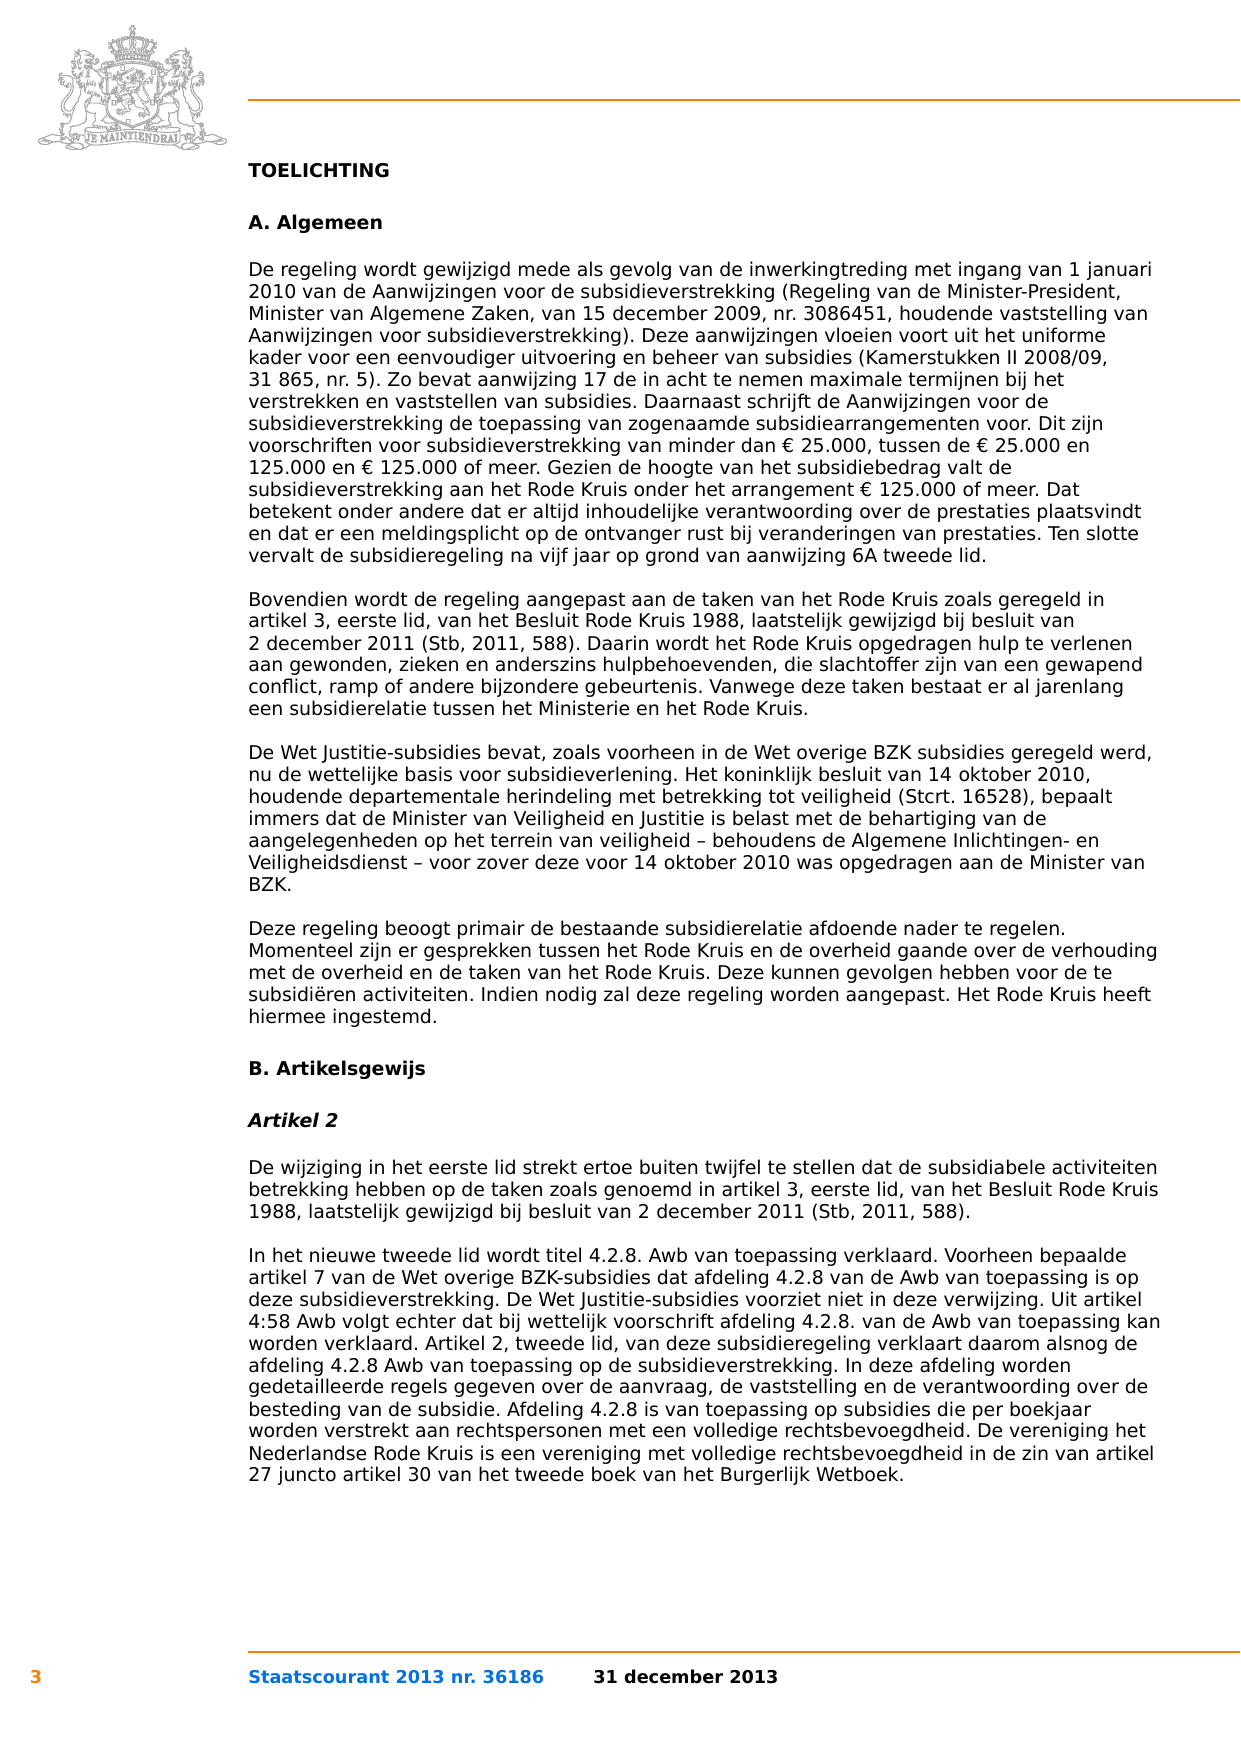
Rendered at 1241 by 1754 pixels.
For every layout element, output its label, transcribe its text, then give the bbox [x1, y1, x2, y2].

text De regeling wordt gewijzigd mede als gevolg van de inwerkingtreding met ingang van 1 januari 2010 van de Aanwijzingen voor de subsidieverstrekking (Regeling van de Minister-President, Minister van Algemene Zaken, van 15 december 2009, nr. 3086451, houdende vaststelling van Aanwijzingen voor subsidieverstrekking). Deze aanwijzingen vloeien voort uit het uniforme kader voor een eenvoudiger uitvoering en beheer van subsidies (Kamerstukken II 2008/09, 31 865, nr. 5). Zo bevat aanwijzing 17 de in acht te nemen maximale termijnen bij het verstrekken en vaststellen van subsidies. Daarnaast schrijft de Aanwijzingen voor de subsidieverstrekking de toepassing van zogenaamde subsidiearrangementen voor. Dit zijn voorschriften voor subsidieverstrekking van minder dan € 25.000, tussen de € 25.000 en 125.000 en € 125.000 of meer. Gezien de hoogte van het subsidiebedrag valt de subsidieverstrekking aan het Rode Kruis onder het arrangement € 125.000 of meer. Dat betekent onder andere dat er altijd inhoudelijke verantwoording over de prestaties plaatsvindt en dat er een meldingsplicht op de ontvanger rust bij veranderingen van prestaties. Ten slotte vervalt de subsidieregeling na vijf jaar op grond van aanwijzing 6A tweede lid. [248, 259, 1163, 567]
text Deze regeling beoogt primair de bestaande subsidierelatie afdoende nader te regelen. Momenteel zijn er gesprekken tussen het Rode Kruis en de overheid gaande over de verhouding met de overheid en de taken van het Rode Kruis. Deze kunnen gevolgen hebben voor de te subsidiëren activiteiten. Indien nodig zal deze regeling worden aangepast. Het Rode Kruis heeft hiermee ingestemd. [248, 918, 1163, 1028]
text In het nieuwe tweede lid wordt titel 4.2.8. Awb van toepassing verklaard. Voorheen bepaalde artikel 7 van de Wet overige BZK-subsidies dat afdeling 4.2.8 van de Awb van toepassing is op deze subsidieverstrekking. De Wet Justitie-subsidies voorziet niet in deze verwijzing. Uit artikel 4:58 Awb volgt echter dat bij wettelijk voorschrift afdeling 4.2.8. van de Awb van toepassing kan worden verklaard. Artikel 2, tweede lid, van deze subsidieregeling verklaart daarom alsnog de afdeling 4.2.8 Awb van toepassing op de subsidieverstrekking. In deze afdeling worden gedetailleerde regels gegeven over de aanvraag, de vaststelling en de verantwoording over de besteding van de subsidie. Afdeling 4.2.8 is van toepassing op subsidies die per boekjaar worden verstrekt aan rechtspersonen met een volledige rechtsbevoegdheid. De vereniging het Nederlandse Rode Kruis is een vereniging met volledige rechtsbevoegdheid in de zin van artikel 27 juncto artikel 30 van het tweede boek van het Burgerlijk Wetboek. [248, 1244, 1163, 1486]
subtitle TOELICHTING [248, 160, 1163, 182]
text De Wet Justitie-subsidies bevat, zoals voorheen in de Wet overige BZK subsidies geregeld werd, nu de wettelijke basis voor subsidieverlening. Het koninklijk besluit van 14 oktober 2010, houdende departementale herindeling met betrekking tot veiligheid (Stcrt. 16528), bepaalt immers dat de Minister van Veiligheid en Justitie is belast met de behartiging van de aangelegenheden op het terrein van veiligheid – behoudens de Algemene Inlichtingen- en Veiligheidsdienst – voor zover deze voor 14 oktober 2010 was opgedragen aan de Minister van BZK. [248, 742, 1163, 896]
subtitle Artikel 2 [248, 1110, 1163, 1132]
subtitle A. Algemeen [248, 212, 1163, 234]
text Bovendien wordt de regeling aangepast aan de taken van het Rode Kruis zoals geregeld in artikel 3, eerste lid, van het Besluit Rode Kruis 1988, laatstelijk gewijzigd bij besluit van 2 december 2011 (Stb, 2011, 588). Daarin wordt het Rode Kruis opgedragen hulp te verlenen aan gewonden, zieken en anderszins hulpbehoevenden, die slachtoffer zijn van een gewapend conflict, ramp of andere bijzondere gebeurtenis. Vanwege deze taken bestaat er al jarenlang een subsidierelatie tussen het Ministerie en het Rode Kruis. [248, 588, 1163, 720]
subtitle B. Artikelsgewijs [248, 1058, 1163, 1080]
picture [38, 25, 227, 150]
text De wijziging in het eerste lid strekt ertoe buiten twijfel te stellen dat de subsidiabele activiteiten betrekking hebben op de taken zoals genoemd in artikel 3, eerste lid, van het Besluit Rode Kruis 1988, laatstelijk gewijzigd bij besluit van 2 december 2011 (Stb, 2011, 588). [248, 1157, 1163, 1223]
